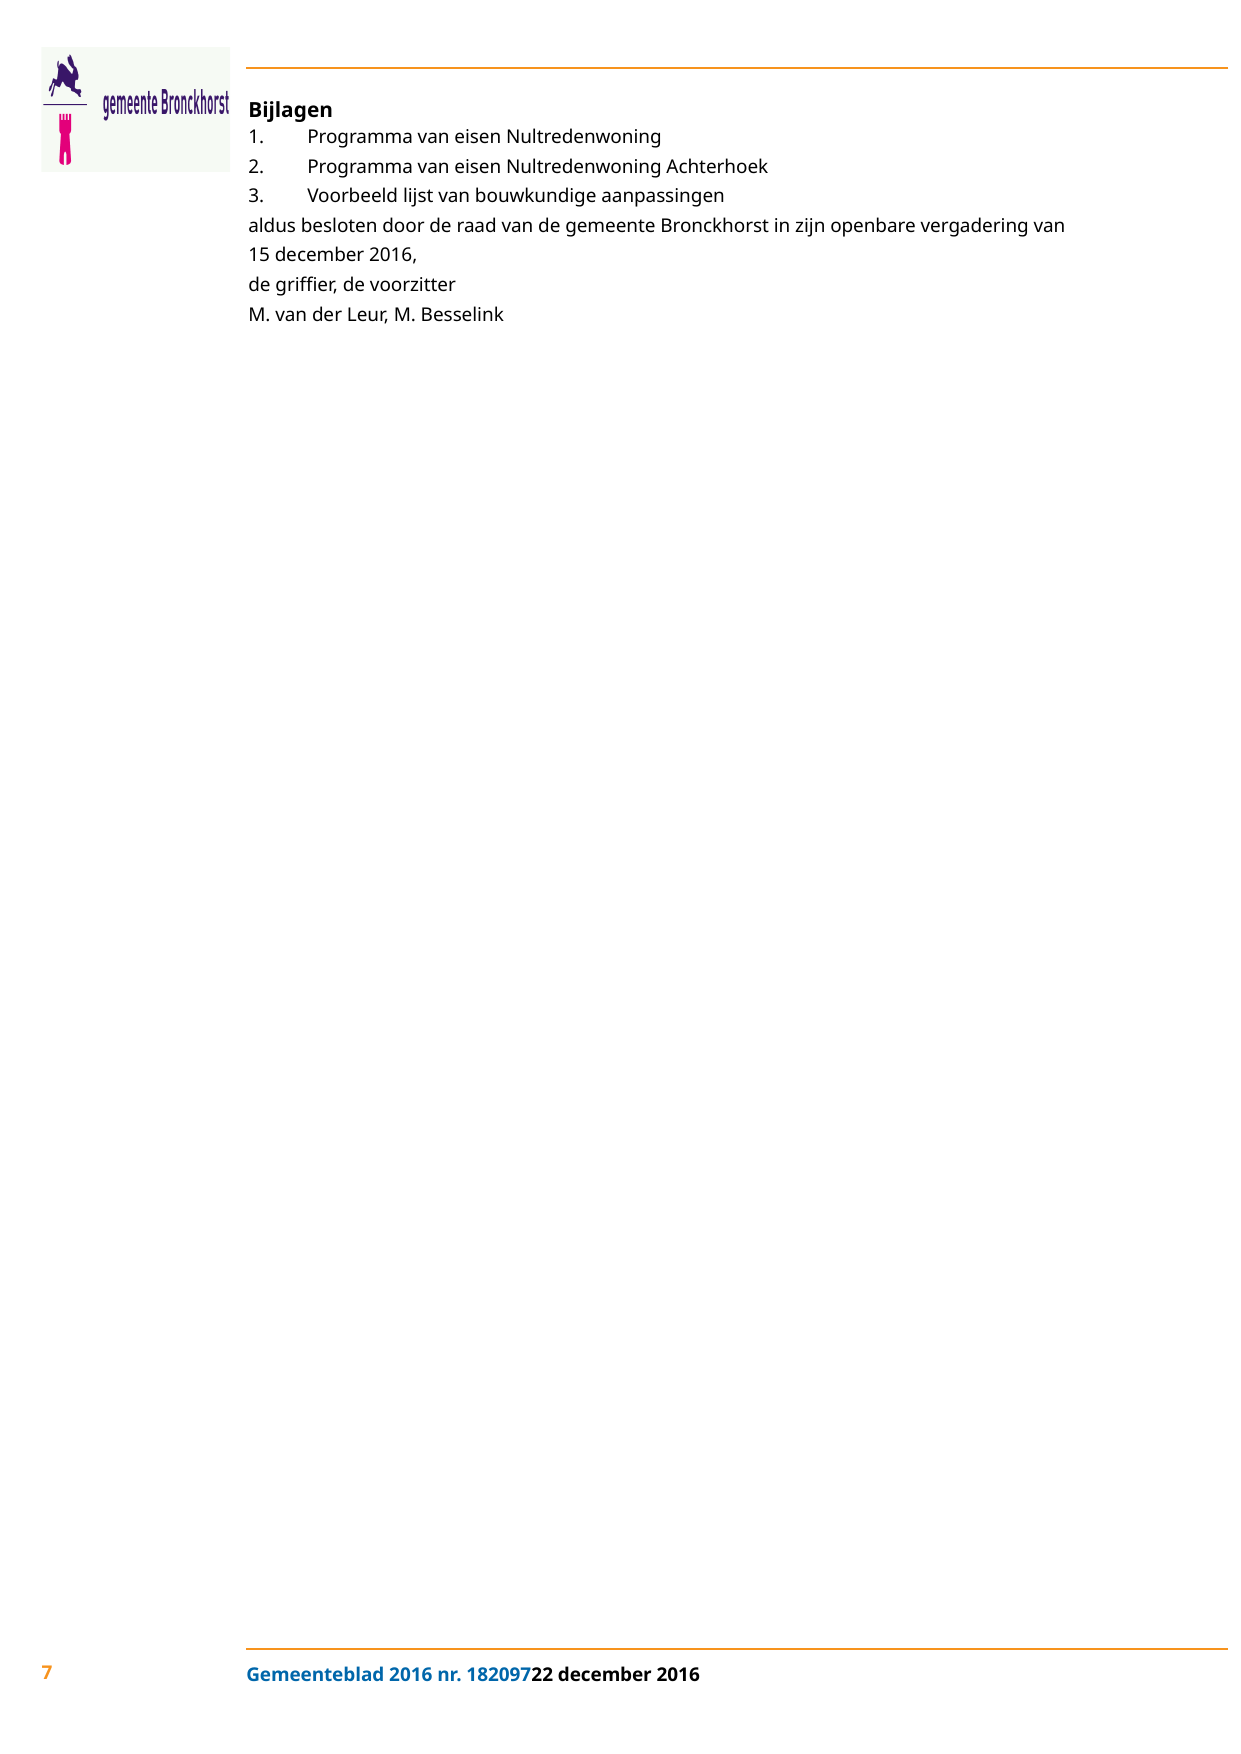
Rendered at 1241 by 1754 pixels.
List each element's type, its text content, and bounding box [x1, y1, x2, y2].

list Voorbeeld lijst van bouwkundige aanpassingen [248, 182, 1152, 208]
text Bijlagen [248, 95, 1152, 123]
list Programma van eisen Nultredenwoning [248, 123, 1152, 149]
picture [41, 47, 231, 172]
text M. van der Leur, M. Besselink [248, 301, 1152, 327]
list Programma van eisen Nultredenwoning Achterhoek [248, 153, 1152, 179]
text de griffier, de voorzitter [248, 271, 1152, 297]
text aldus besloten door de raad van de gemeente Bronckhorst in zijn openbare vergadering van 15 december 2016, [248, 212, 1152, 267]
